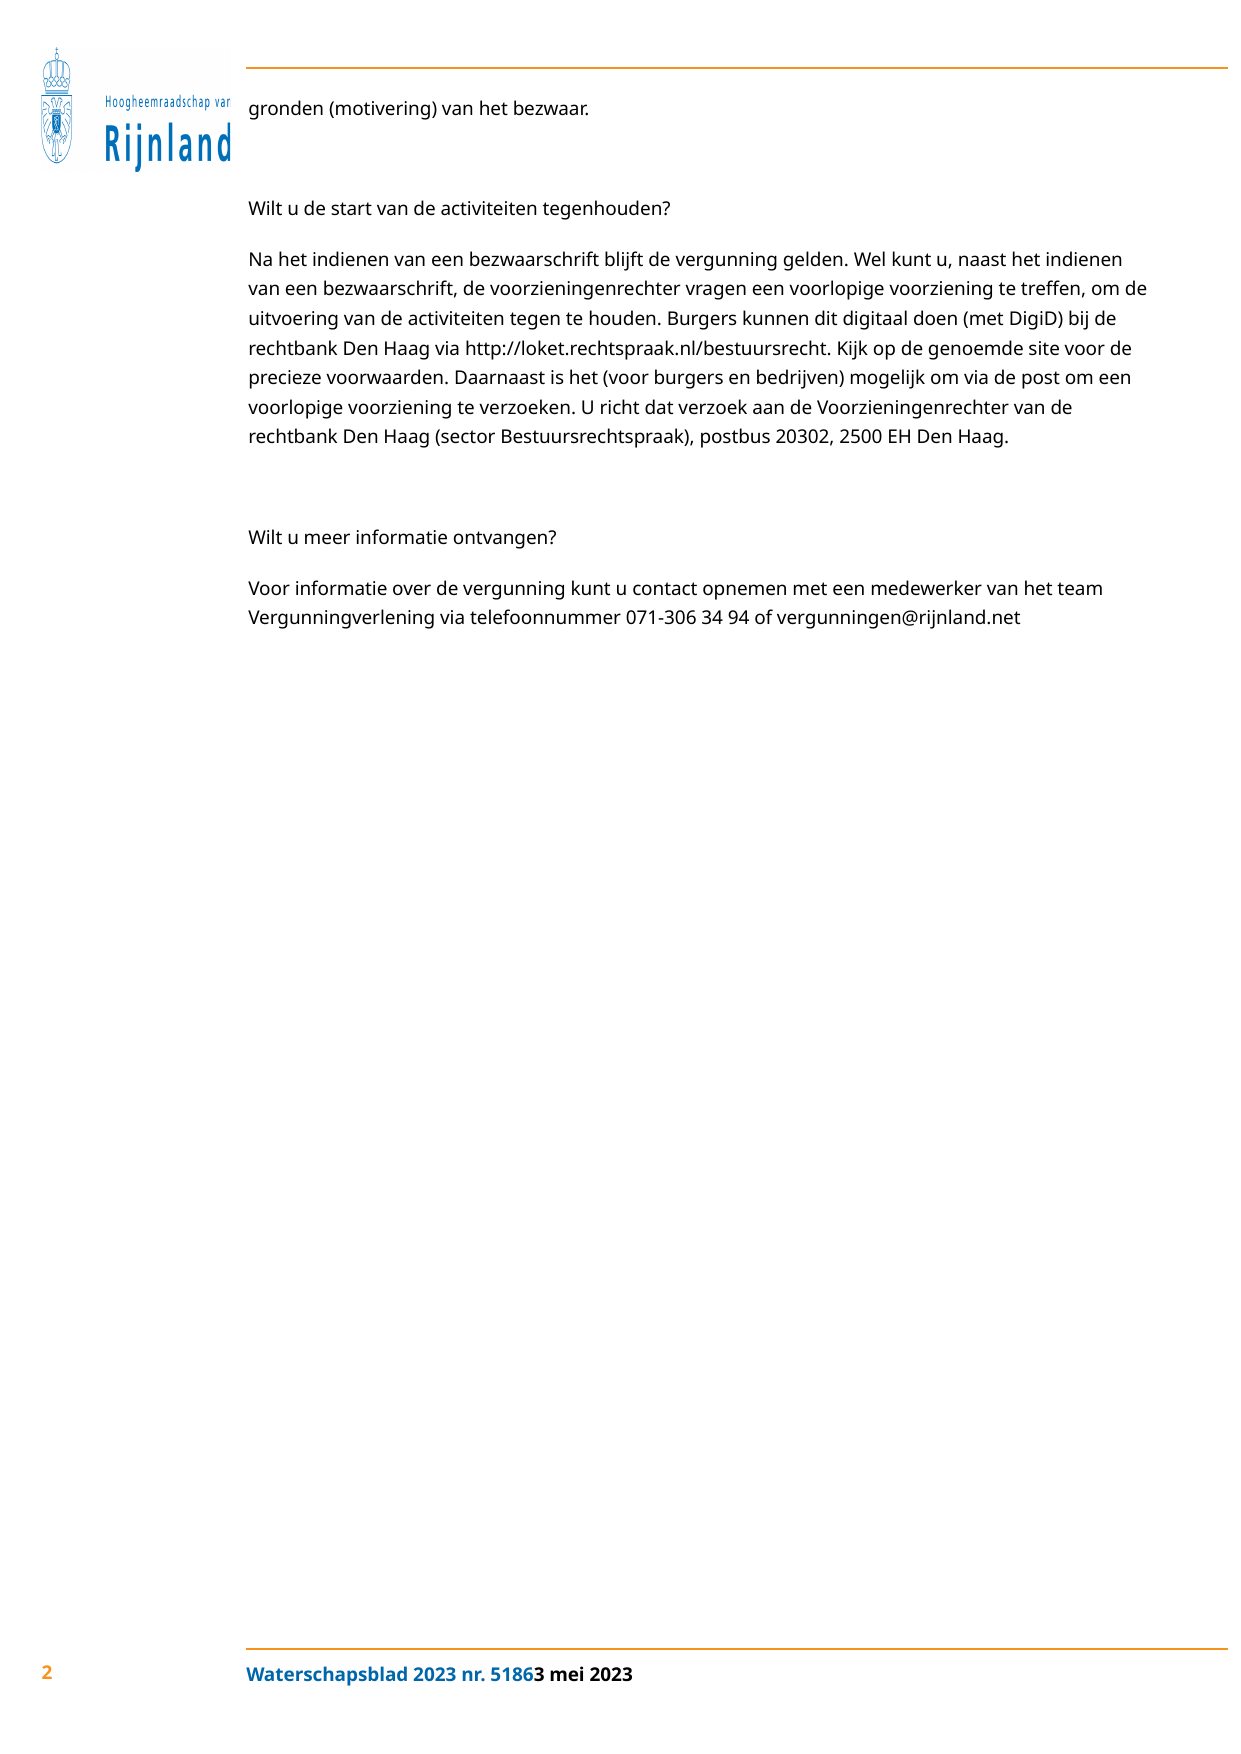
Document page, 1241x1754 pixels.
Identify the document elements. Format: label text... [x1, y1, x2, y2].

text Voor informatie over de vergunning kunt u contact opnemen met een medewerker van het team Vergunningverlening via telefoonnummer 071-306 34 94 of vergunningen@rijnland.net [248, 575, 1152, 630]
picture [41, 47, 231, 172]
text Wilt u meer informatie ontvangen? [248, 524, 1152, 550]
text Wilt u de start van de activiteiten tegenhouden? [248, 196, 1152, 221]
text Na het indienen van een bezwaarschrift blijft de vergunning gelden. Wel kunt u, naast het indienen van een bezwaarschrift, de voorzieningenrechter vragen een voorlopige voorziening te treffen, om de uitvoering van de activiteiten tegen te houden. Burgers kunnen dit digitaal doen (met DigiD) bij de rechtbank Den Haag via http://loket.rechtspraak.nl/bestuursrecht. Kijk op de genoemde site voor de precieze voorwaarden. Daarnaast is het (voor burgers en bedrijven) mogelijk om via de post om een voorlopige voorziening te verzoeken. U richt dat verzoek aan de Voorzieningenrechter van de rechtbank Den Haag (sector Bestuursrechtspraak), postbus 20302, 2500 EH Den Haag. [248, 246, 1152, 449]
text gronden (motivering) van het bezwaar. [248, 95, 1152, 121]
